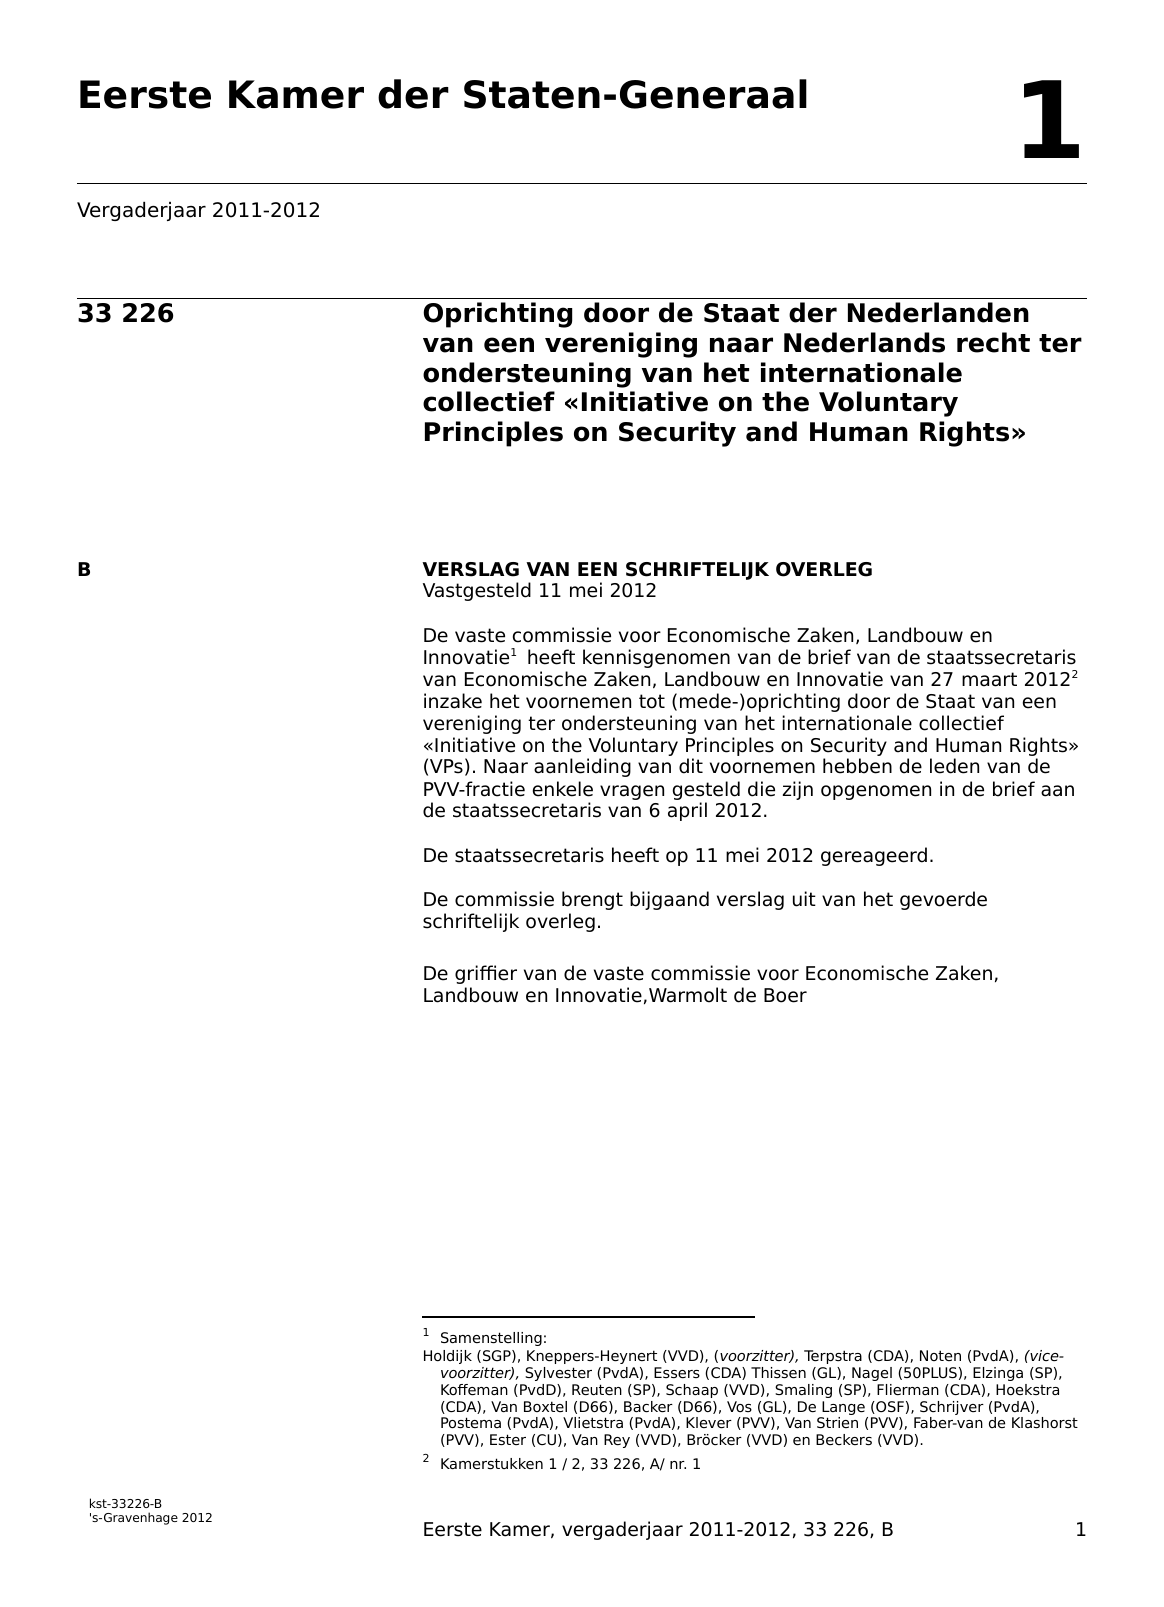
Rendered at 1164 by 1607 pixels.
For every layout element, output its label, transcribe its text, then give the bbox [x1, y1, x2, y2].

table_header 1 [886, 59, 1087, 183]
text Samenstelling: [422, 1326, 1087, 1348]
text kst-33226-B [88, 1497, 323, 1511]
table_header Eerste Kamer der Staten-Generaal [77, 59, 886, 183]
text Holdijk (SGP), Kneppers-Heynert (VVD), (voorzitter), Terpstra (CDA), Noten (PvdA), (vice-voorzitter), Sylvester (PvdA), Essers (CDA) Thissen (GL), Nagel (50PLUS), Elzinga (SP), Koffeman (PvdD), Reuten (SP), Schaap (VVD), Smaling (SP), Flierman (CDA), Hoekstra (CDA), Van Boxtel (D66), Backer (D66), Vos (GL), De Lange (OSF), Schrijver (PvdA), Postema (PvdA), Vlietstra (PvdA), Klever (PVV), Van Strien (PVV), Faber-van de Klashorst (PVV), Ester (CU), Van Rey (VVD), Bröcker (VVD) en Beckers (VVD). [422, 1348, 1087, 1449]
text De commissie brengt bijgaand verslag uit van het gevoerde schriftelijk overleg. [422, 889, 1087, 933]
text De vaste commissie voor Economische Zaken, Landbouw en Innovatie heeft kennisgenomen van de brief van de staatssecretaris van Economische Zaken, Landbouw en Innovatie van 27 maart 2012 inzake het voornemen tot (mede-)oprichting door de Staat van een vereniging ter ondersteuning van het internationale collectief «Initiative on the Voluntary Principles on Security and Human Rights» (VPs). Naar aanleiding van dit voornemen hebben de leden van de PVV-fractie enkele vragen gesteld die zijn opgenomen in de brief aan de staatssecretaris van 6 april 2012. [422, 624, 1087, 822]
table_cell Vergaderjaar 2011-2012 [77, 184, 1087, 298]
text De griffier van de vaste commissie voor Economische Zaken, Landbouw en Innovatie,Warmolt de Boer [422, 963, 1087, 1007]
text Vastgesteld 11 mei 2012 [422, 580, 1087, 602]
text Kamerstukken 1 / 2, 33 226, A/ nr. 1 [422, 1452, 1087, 1474]
text De staatssecretaris heeft op 11 mei 2012 gereageerd. [422, 844, 1087, 867]
text 's-Gravenhage 2012 [88, 1511, 323, 1525]
subtitle 33 226 Oprichting door de Staat der Nederlanden van een vereniging naar Nederlands recht ter ondersteuning van het internationale collectief «Initiative on the Voluntary Principles on Security and Human Rights» [77, 299, 1087, 447]
subtitle B VERSLAG VAN EEN SCHRIFTELIJK OVERLEG [77, 558, 1087, 580]
